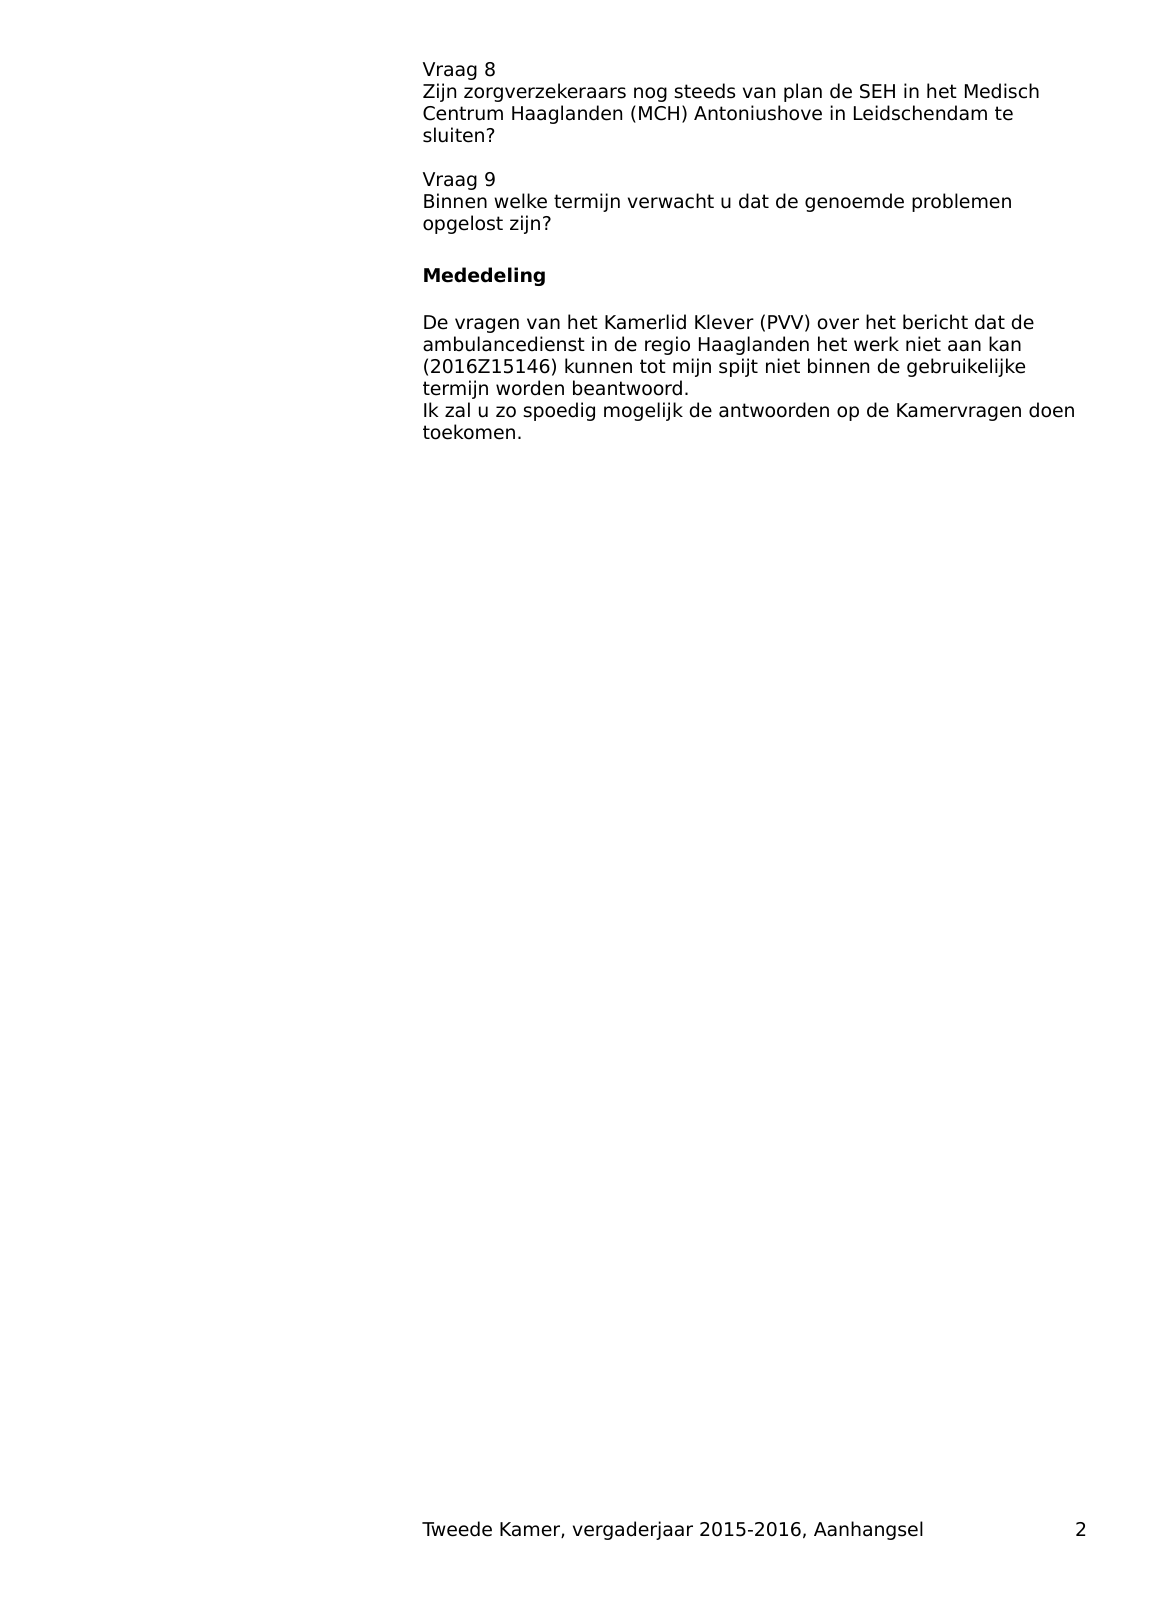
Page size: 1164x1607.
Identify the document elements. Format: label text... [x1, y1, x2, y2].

text De vragen van het Kamerlid Klever (PVV) over het bericht dat de ambulancedienst in de regio Haaglanden het werk niet aan kan (2016Z15146) kunnen tot mijn spijt niet binnen de gebruikelijke termijn worden beantwoord. [422, 312, 1087, 400]
subtitle Mededeling [422, 265, 1087, 287]
text Zijn zorgverzekeraars nog steeds van plan de SEH in het Medisch Centrum Haaglanden (MCH) Antoniushove in Leidschendam te sluiten? [422, 81, 1087, 147]
text Vraag 8 [422, 59, 1087, 81]
text Vraag 9 [422, 169, 1087, 191]
text Ik zal u zo spoedig mogelijk de antwoorden op de Kamervragen doen toekomen. [422, 400, 1087, 444]
text Binnen welke termijn verwacht u dat de genoemde problemen opgelost zijn? [422, 191, 1087, 235]
